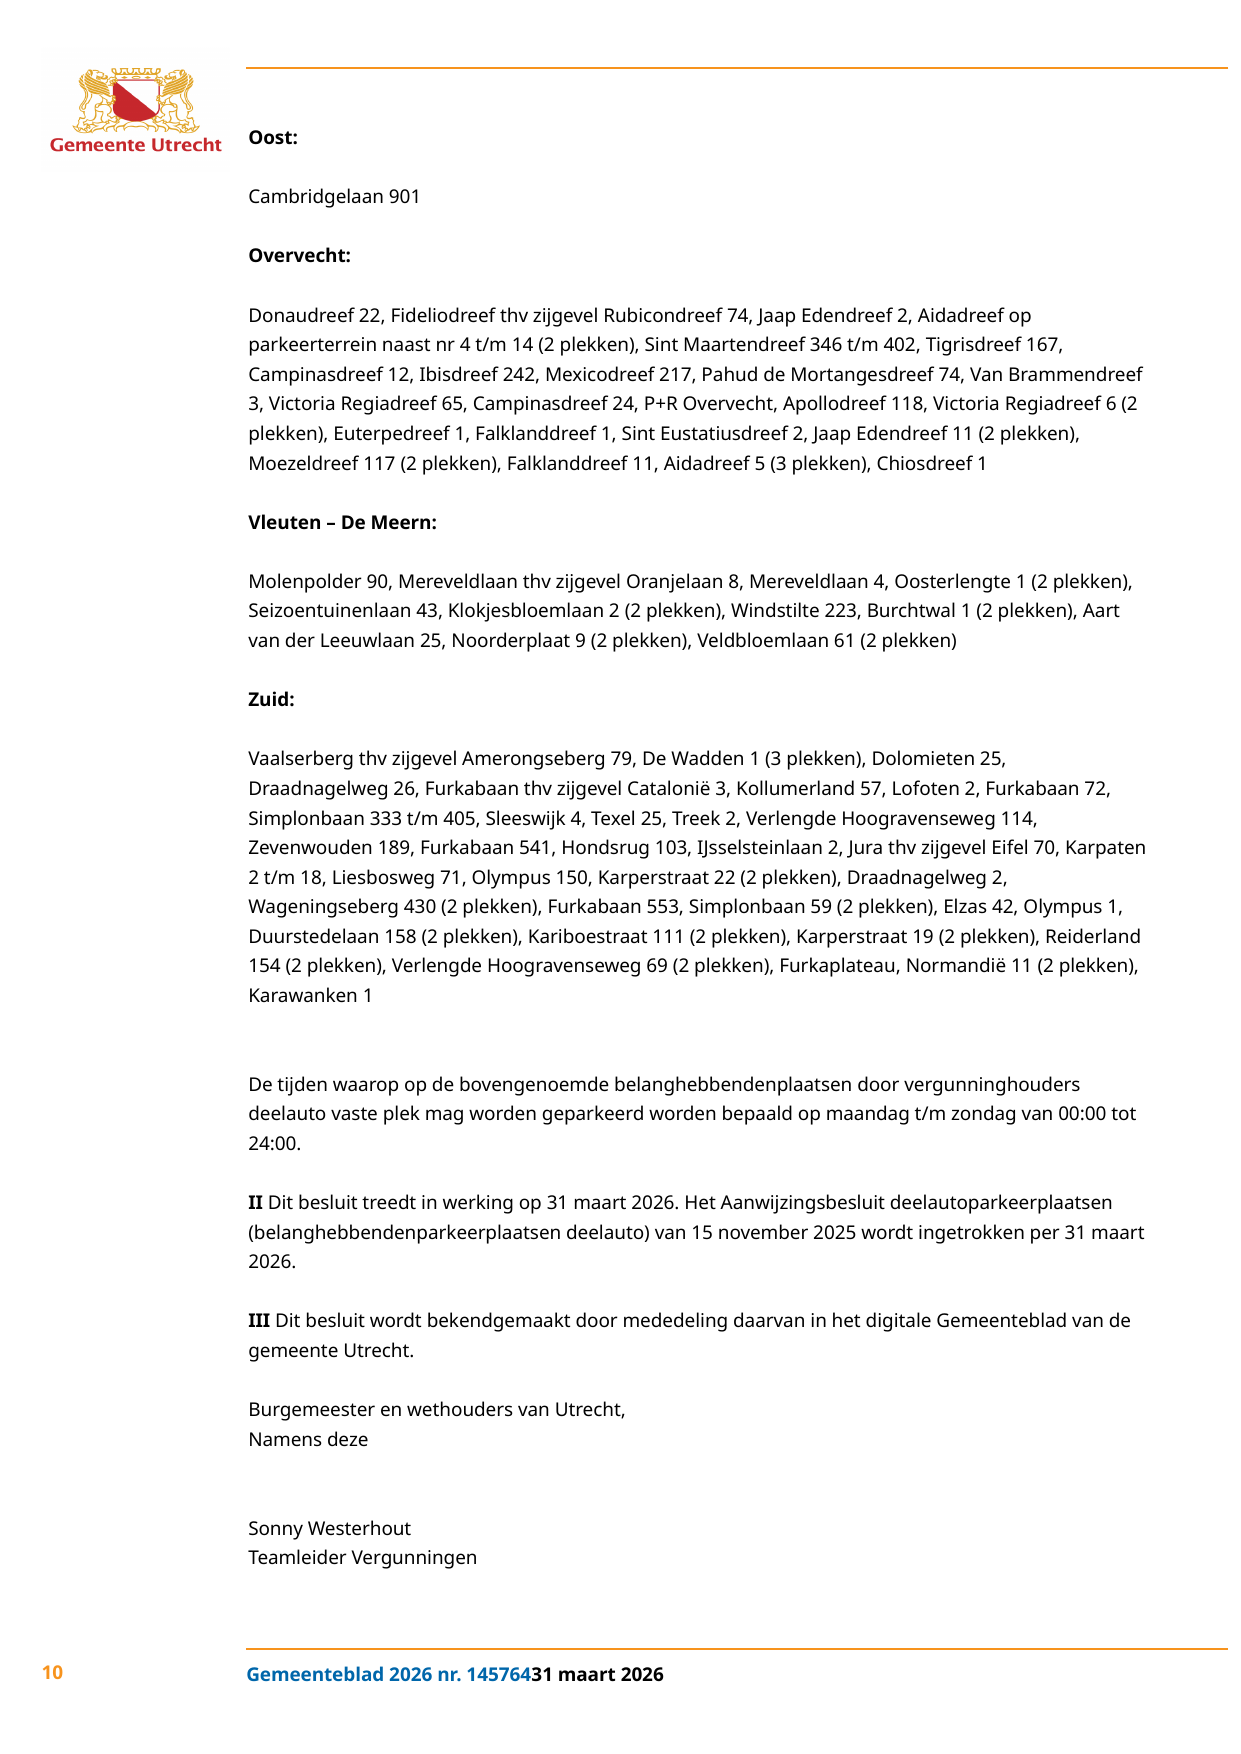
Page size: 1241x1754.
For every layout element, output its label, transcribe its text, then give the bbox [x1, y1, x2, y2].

text Namens deze [248, 1426, 1152, 1452]
text Teamleider Vergunningen [248, 1544, 1152, 1570]
text II Dit besluit treedt in werking op 31 maart 2026. Het Aanwijzingsbesluit deelautoparkeerplaatsen (belanghebbendenparkeerplaatsen deelauto) van 15 november 2025 wordt ingetrokken per 31 maart 2026. [248, 1189, 1152, 1274]
text Burgemeester en wethouders van Utrecht, [248, 1396, 1152, 1422]
text Overvecht: [248, 243, 1152, 268]
text Zuid: [248, 686, 1152, 712]
text Donaudreef 22, Fideliodreef thv zijgevel Rubicondreef 74, Jaap Edendreef 2, Aidadreef op parkeerterrein naast nr 4 t/m 14 (2 plekken), Sint Maartendreef 346 t/m 402, Tigrisdreef 167, Campinasdreef 12, Ibisdreef 242, Mexicodreef 217, Pahud de Mortangesdreef 74, Van Brammendreef 3, Victoria Regiadreef 65, Campinasdreef 24, P+R Overvecht, Apollodreef 118, Victoria Regiadreef 6 (2 plekken), Euterpedreef 1, Falklanddreef 1, Sint Eustatiusdreef 2, Jaap Edendreef 11 (2 plekken), Moezeldreef 117 (2 plekken), Falklanddreef 11, Aidadreef 5 (3 plekken), Chiosdreef 1 [248, 302, 1152, 476]
picture [41, 47, 231, 172]
text Sonny Westerhout [248, 1515, 1152, 1541]
text Vleuten – De Meern: [248, 509, 1152, 535]
text De tijden waarop op de bovengenoemde belanghebbendenplaatsen door vergunninghouders deelauto vaste plek mag worden geparkeerd worden bepaald op maandag t/m zondag van 00:00 tot 24:00. [248, 1071, 1152, 1156]
text Vaalserberg thv zijgevel Amerongseberg 79, De Wadden 1 (3 plekken), Dolomieten 25, Draadnagelweg 26, Furkabaan thv zijgevel Catalonië 3, Kollumerland 57, Lofoten 2, Furkabaan 72, Simplonbaan 333 t/m 405, Sleeswijk 4, Texel 25, Treek 2, Verlengde Hoogravenseweg 114, Zevenwouden 189, Furkabaan 541, Hondsrug 103, IJsselsteinlaan 2, Jura thv zijgevel Eifel 70, Karpaten 2 t/m 18, Liesbosweg 71, Olympus 150, Karperstraat 22 (2 plekken), Draadnagelweg 2, Wageningseberg 430 (2 plekken), Furkabaan 553, Simplonbaan 59 (2 plekken), Elzas 42, Olympus 1, Duurstedelaan 158 (2 plekken), Kariboestraat 111 (2 plekken), Karperstraat 19 (2 plekken), Reiderland 154 (2 plekken), Verlengde Hoogravenseweg 69 (2 plekken), Furkaplateau, Normandië 11 (2 plekken), Karawanken 1 [248, 746, 1152, 1008]
text Cambridgelaan 901 [248, 183, 1152, 209]
text Molenpolder 90, Mereveldlaan thv zijgevel Oranjelaan 8, Mereveldlaan 4, Oosterlengte 1 (2 plekken), Seizoentuinenlaan 43, Klokjesbloemlaan 2 (2 plekken), Windstilte 223, Burchtwal 1 (2 plekken), Aart van der Leeuwlaan 25, Noorderplaat 9 (2 plekken), Veldbloemlaan 61 (2 plekken) [248, 568, 1152, 653]
text Oost: [248, 124, 1152, 150]
text III Dit besluit wordt bekendgemaakt door mededeling daarvan in het digitale Gemeenteblad van de gemeente Utrecht. [248, 1308, 1152, 1363]
